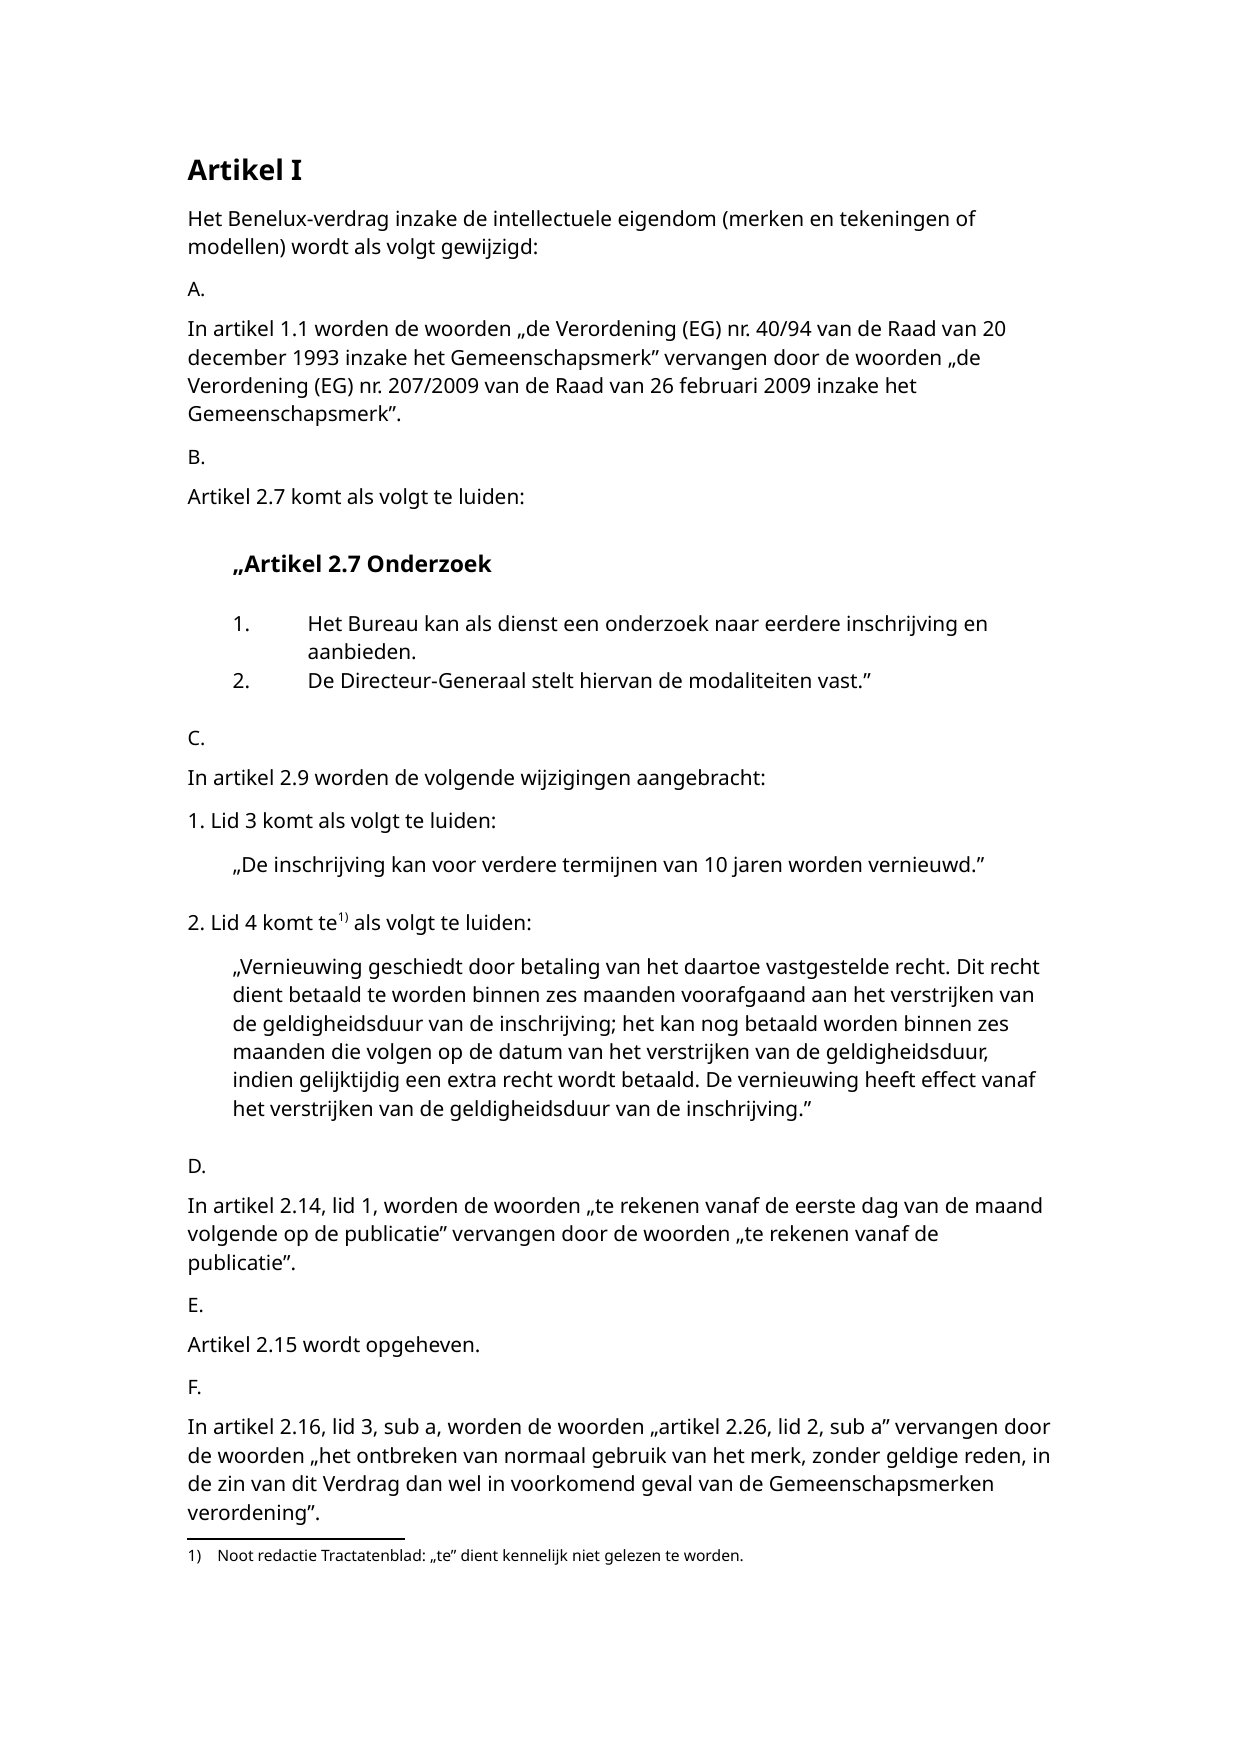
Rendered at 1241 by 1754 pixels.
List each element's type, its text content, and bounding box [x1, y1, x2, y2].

text In artikel 1.1 worden de woorden „de Verordening (EG) nr. 40/94 van de Raad van 20 december 1993 inzake het Gemeenschapsmerk” vervangen door de woorden „de Verordening (EG) nr. 207/2009 van de Raad van 26 februari 2009 inzake het Gemeenschapsmerk”. [187, 314, 1053, 428]
text 1. Lid 3 komt als volgt te luiden: [187, 806, 1053, 835]
text A. [187, 276, 1053, 302]
text D. [187, 1152, 1053, 1179]
text In artikel 2.9 worden de volgende wijzigingen aangebracht: [187, 763, 1053, 791]
text Noot redactie Tractatenblad: „te” dient kennelijk niet gelezen te worden. [187, 1538, 1053, 1566]
text Artikel 2.15 wordt opgeheven. [187, 1330, 1053, 1359]
text B. [187, 443, 1053, 470]
text E. [187, 1291, 1053, 1318]
text F. [187, 1374, 1053, 1401]
text In artikel 2.14, lid 1, worden de woorden „te rekenen vanaf de eerste dag van de maand volgende op de publicatie” vervangen door de woorden „te rekenen vanaf de publicatie”. [187, 1191, 1053, 1276]
subtitle Artikel I [187, 150, 1053, 189]
list De Directeur-Generaal stelt hiervan de modaliteiten vast.” [232, 666, 1053, 694]
text „De inschrijving kan voor verdere termijnen van 10 jaren worden vernieuwd.” [232, 850, 1053, 878]
list Het Bureau kan als dienst een onderzoek naar eerdere inschrijving en aanbieden. [232, 609, 1053, 666]
subtitle „Artikel 2.7 Onderzoek [232, 548, 1053, 579]
text „Vernieuwing geschiedt door betaling van het daartoe vastgestelde recht. Dit recht dient betaald te worden binnen zes maanden voorafgaand aan het verstrijken van de geldigheidsduur van de inschrijving; het kan nog betaald worden binnen zes maanden die volgen op de datum van het verstrijken van de geldigheidsduur, indien gelijktijdig een extra recht wordt betaald. De vernieuwing heeft effect vanaf het verstrijken van de geldigheidsduur van de inschrijving.” [232, 952, 1053, 1122]
text Het Benelux-verdrag inzake de intellectuele eigendom (merken en tekeningen of modellen) wordt als volgt gewijzigd: [187, 204, 1053, 261]
text Artikel 2.7 komt als volgt te luiden: [187, 482, 1053, 510]
text 2. Lid 4 komt te als volgt te luiden: [187, 908, 1053, 937]
text C. [187, 724, 1053, 751]
text In artikel 2.16, lid 3, sub a, worden de woorden „artikel 2.26, lid 2, sub a” vervangen door de woorden „het ontbreken van normaal gebruik van het merk, zonder geldige reden, in de zin van dit Verdrag dan wel in voorkomend geval van de Gemeenschapsmerken verordening”. [187, 1412, 1053, 1526]
